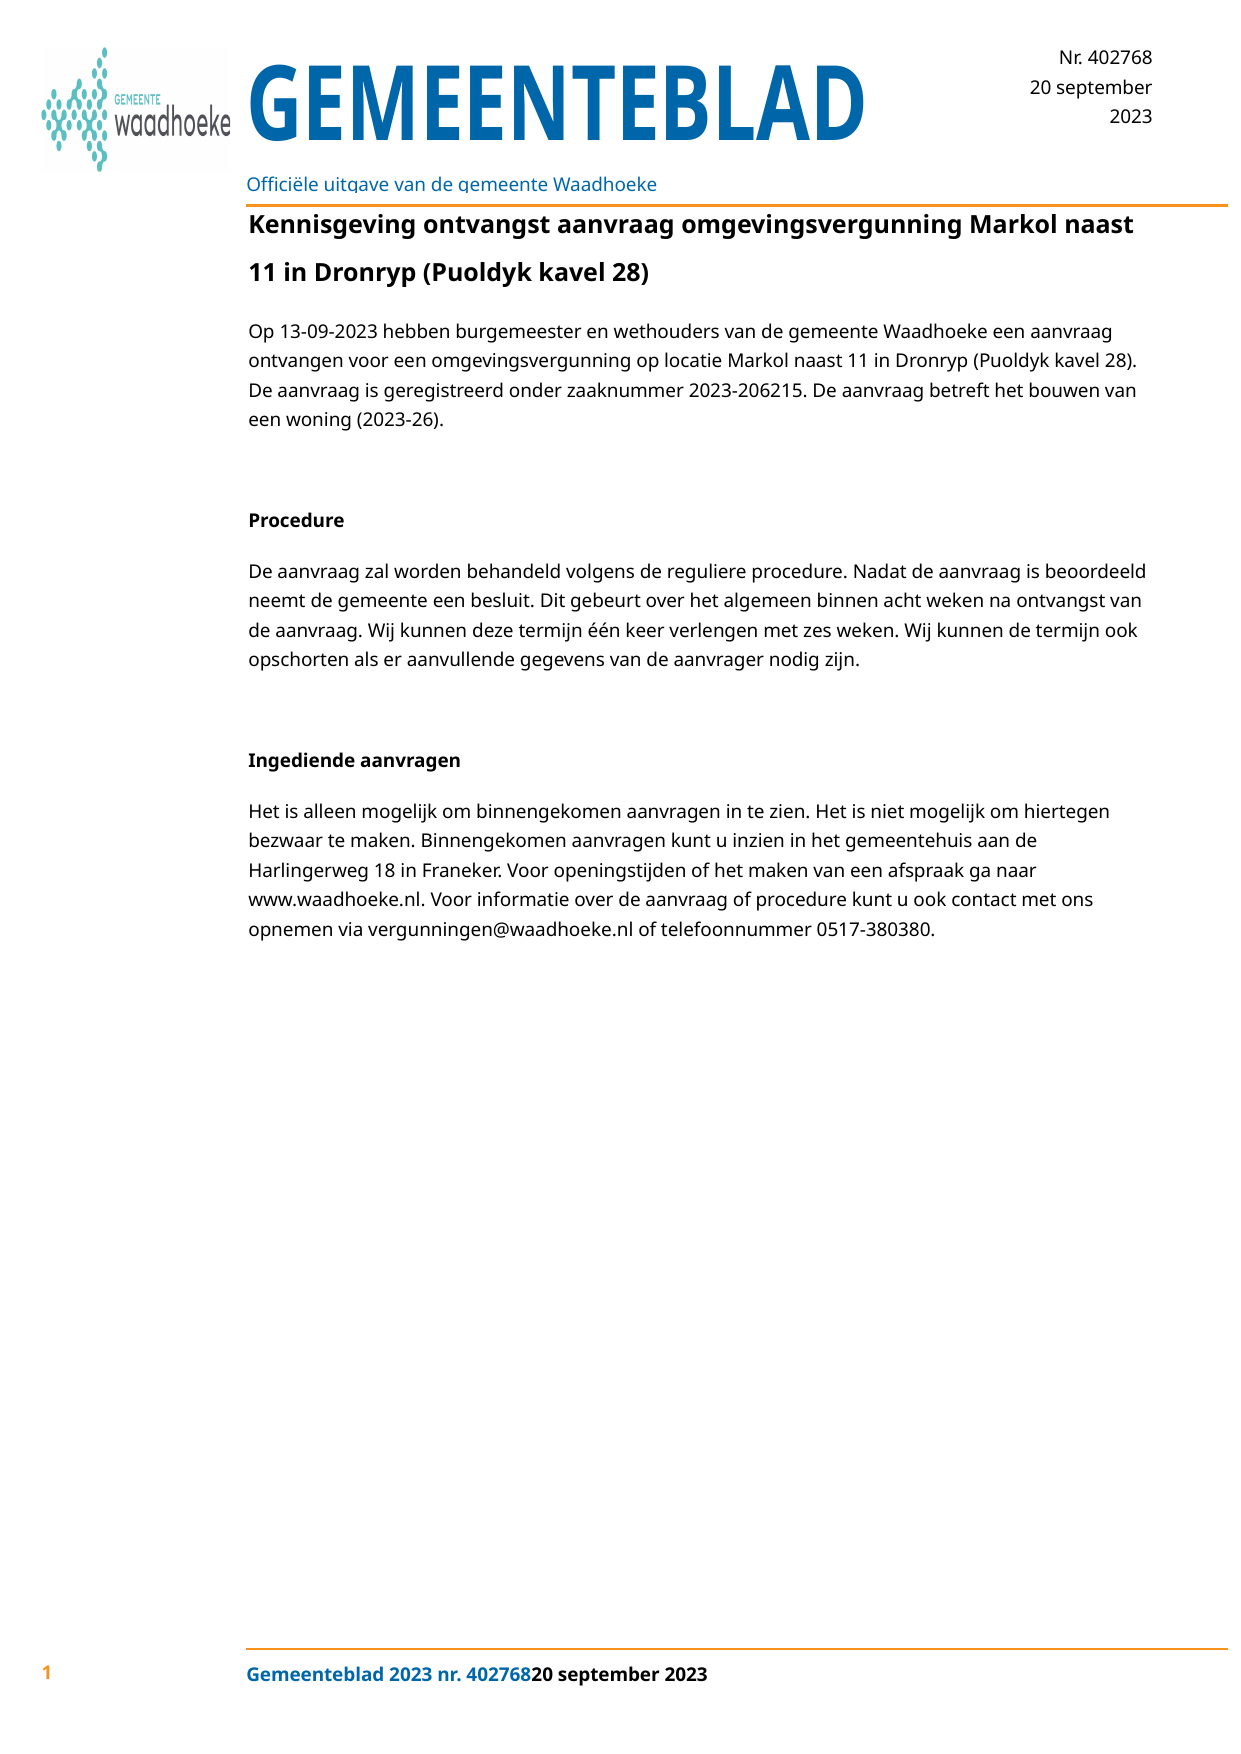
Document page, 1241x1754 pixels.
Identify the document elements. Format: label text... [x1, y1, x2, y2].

text Het is alleen mogelijk om binnengekomen aanvragen in te zien. Het is niet mogelijk om hiertegen bezwaar te maken. Binnengekomen aanvragen kunt u inzien in het gemeentehuis aan de Harlingerweg 18 in Franeker. Voor openingstijden of het maken van een afspraak ga naar www.waadhoeke.nl. Voor informatie over de aanvraag of procedure kunt u ook contact met ons opnemen via vergunningen@waadhoeke.nl of telefoonnummer 0517-380380. [248, 798, 1152, 942]
text Procedure [248, 507, 1152, 533]
text De aanvraag zal worden behandeld volgens de reguliere procedure. Nadat de aanvraag is beoordeeld neemt de gemeente een besluit. Dit gebeurt over het algemeen binnen acht weken na ontvangst van de aanvraag. Wij kunnen deze termijn één keer verlengen met zes weken. Wij kunnen de termijn ook opschorten als er aanvullende gegevens van de aanvrager nodig zijn. [248, 558, 1152, 672]
picture [41, 47, 231, 172]
text Op 13-09-2023 hebben burgemeester en wethouders van de gemeente Waadhoeke een aanvraag ontvangen voor een omgevingsvergunning op locatie Markol naast 11 in Dronryp (Puoldyk kavel 28). De aanvraag is geregistreerd onder zaaknummer 2023-206215. De aanvraag betreft het bouwen van een woning (2023-26). [248, 318, 1152, 432]
text Ingediende aanvragen [248, 747, 1152, 773]
text Kennisgeving ontvangst aanvraag omgevingsvergunning Markol naast 11 in Dronryp (Puoldyk kavel 28) [248, 207, 1152, 288]
